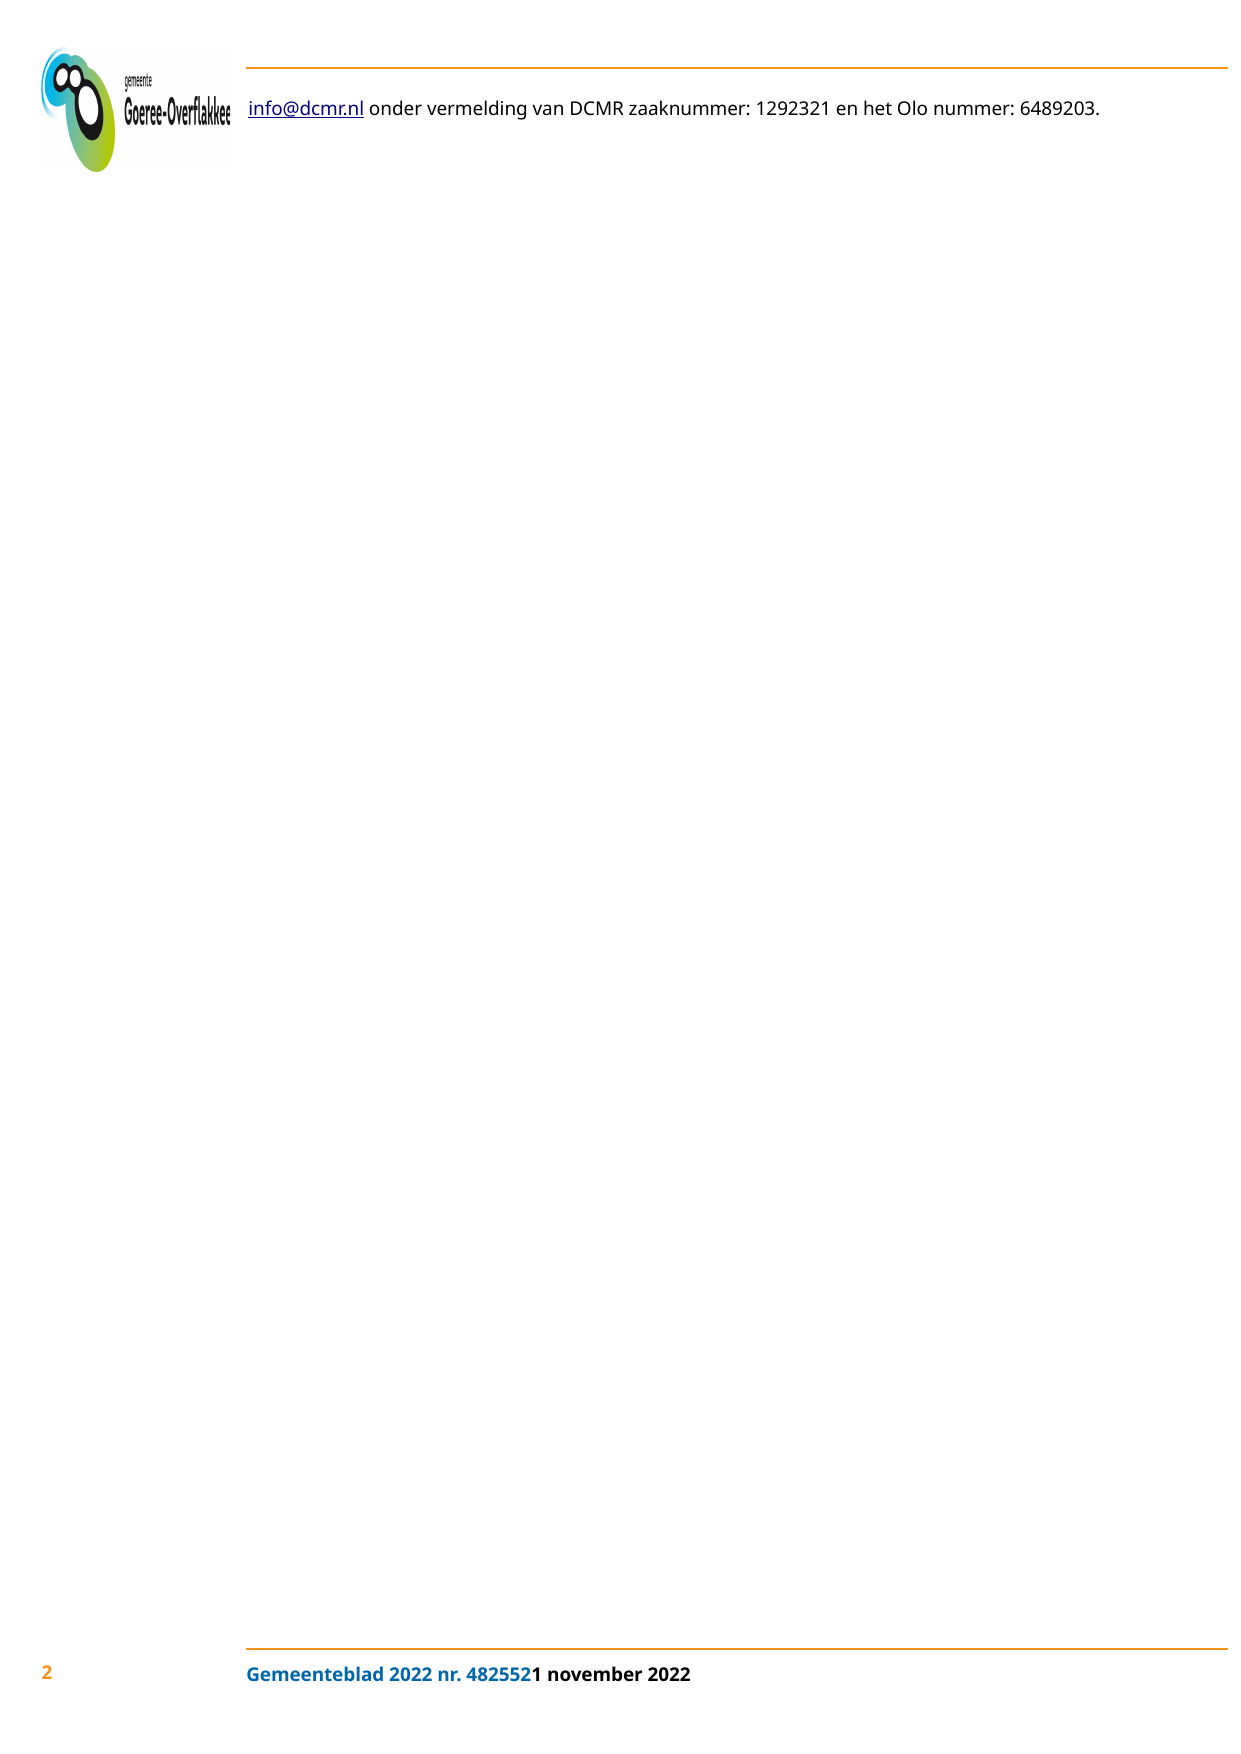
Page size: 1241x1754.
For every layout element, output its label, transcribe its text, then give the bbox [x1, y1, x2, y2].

text info@dcmr.nl onder vermelding van DCMR zaaknummer: 1292321 en het Olo nummer: 6489203. [248, 95, 1152, 121]
picture [41, 47, 231, 172]
